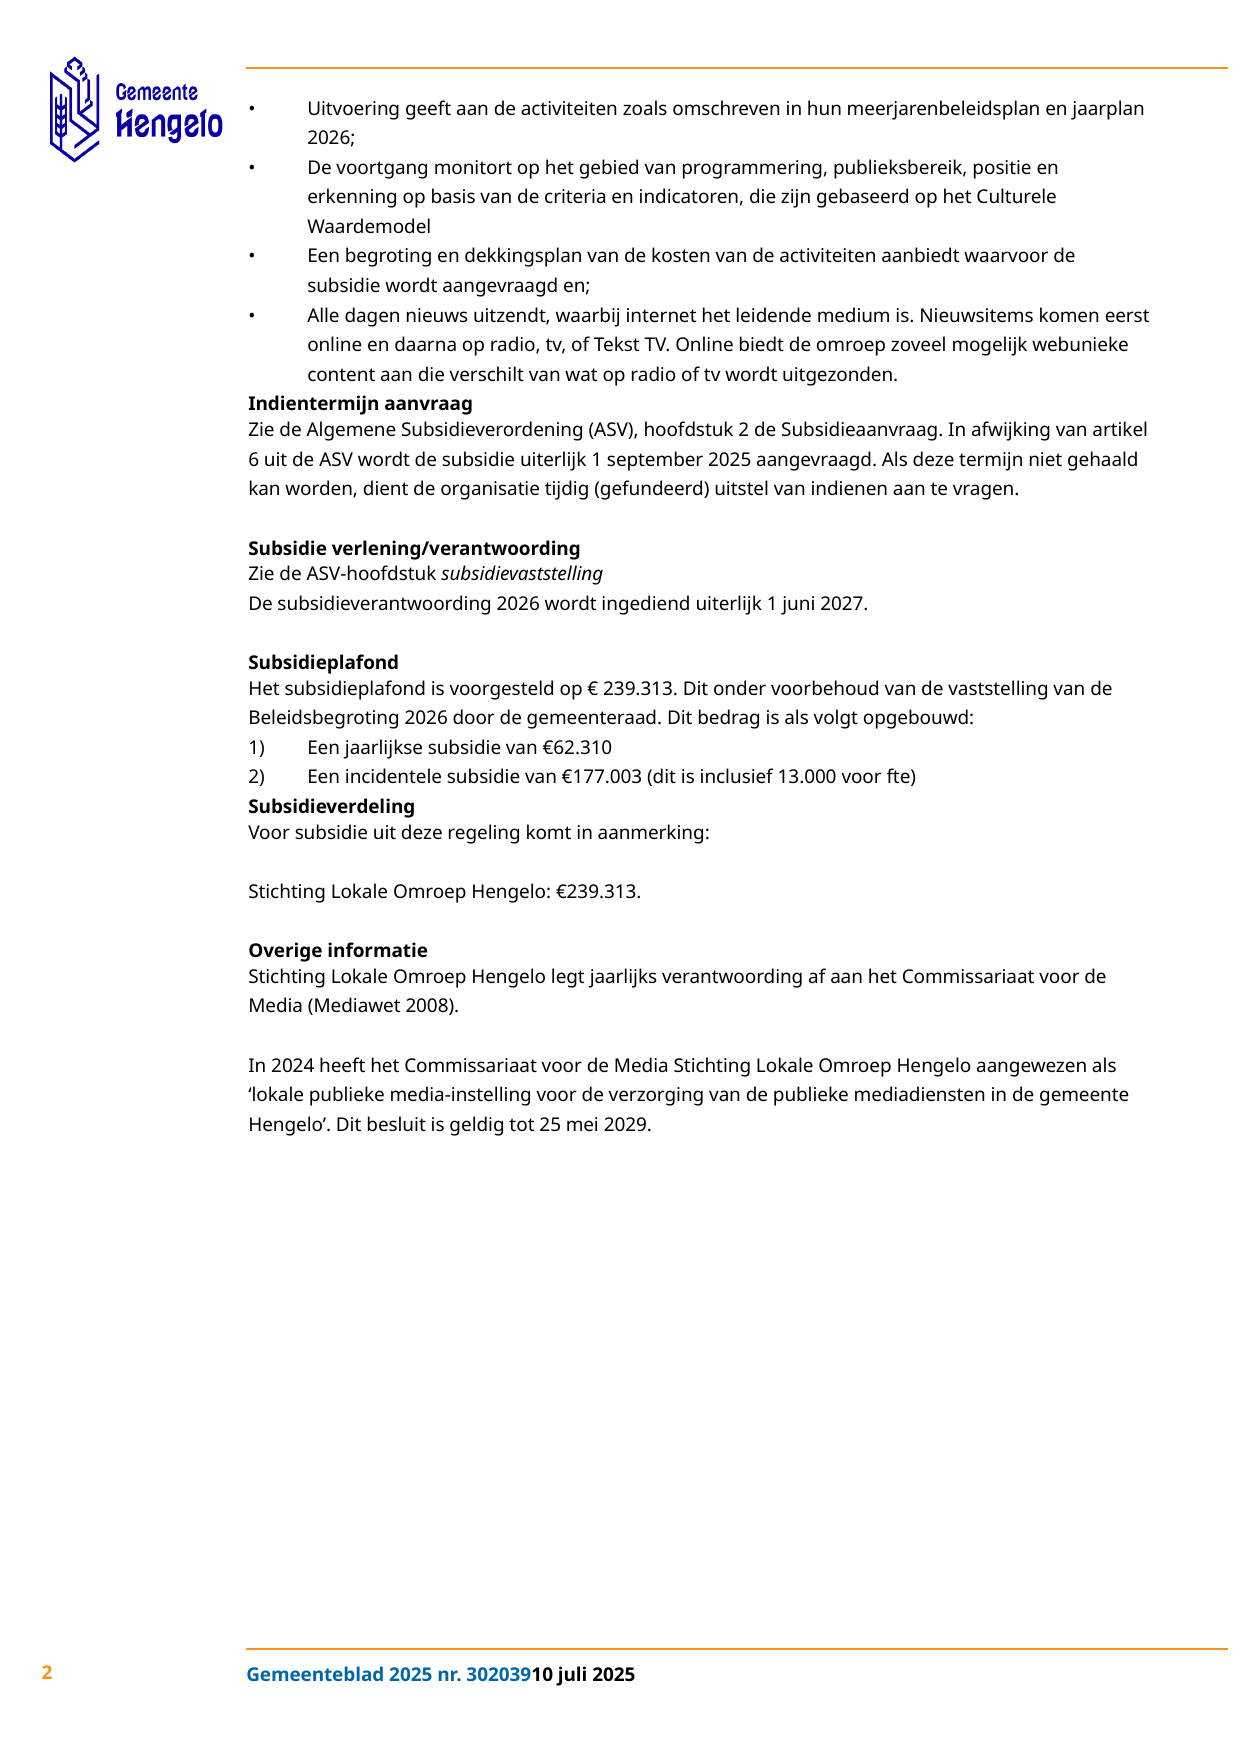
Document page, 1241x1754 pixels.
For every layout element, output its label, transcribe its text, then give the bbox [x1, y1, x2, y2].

text Subsidie verlening/verantwoording [248, 535, 1152, 560]
picture [41, 47, 231, 172]
text Indientermijn aanvraag [248, 391, 1152, 416]
text Stichting Lokale Omroep Hengelo legt jaarlijks verantwoording af aan het Commissariaat voor de Media (Mediawet 2008). [248, 963, 1152, 1018]
text De subsidieverantwoording 2026 wordt ingediend uiterlijk 1 juni 2027. [248, 590, 1152, 616]
text In 2024 heeft het Commissariaat voor de Media Stichting Lokale Omroep Hengelo aangewezen als ‘lokale publieke media-instelling voor de verzorging van de publieke mediadiensten in de gemeente Hengelo’. Dit besluit is geldig tot 25 mei 2029. [248, 1052, 1152, 1137]
list Uitvoering geeft aan de activiteiten zoals omschreven in hun meerjarenbeleidsplan en jaarplan 2026; [248, 95, 1152, 150]
text Subsidieverdeling [248, 793, 1152, 819]
text Subsidieplafond [248, 649, 1152, 675]
list Een jaarlijkse subsidie van €62.310 [248, 734, 1152, 760]
text Overige informatie [248, 937, 1152, 963]
text Zie de Algemene Subsidieverordening (ASV), hoofdstuk 2 de Subsidieaanvraag. In afwijking van artikel 6 uit de ASV wordt de subsidie uiterlijk 1 september 2025 aangevraagd. Als deze termijn niet gehaald kan worden, dient de organisatie tijdig (gefundeerd) uitstel van indienen aan te vragen. [248, 416, 1152, 501]
list De voortgang monitort op het gebied van programmering, publieksbereik, positie en erkenning op basis van de criteria en indicatoren, die zijn gebaseerd op het Culturele Waardemodel [248, 154, 1152, 239]
text Het subsidieplafond is voorgesteld op € 239.313. Dit onder voorbehoud van de vaststelling van de Beleidsbegroting 2026 door de gemeenteraad. Dit bedrag is als volgt opgebouwd: [248, 675, 1152, 730]
text Zie de ASV-hoofdstuk subsidievaststelling [248, 560, 1152, 586]
list Een begroting en dekkingsplan van de kosten van de activiteiten aanbiedt waarvoor de subsidie wordt aangevraagd en; [248, 243, 1152, 298]
text Stichting Lokale Omroep Hengelo: €239.313. [248, 878, 1152, 904]
list Alle dagen nieuws uitzendt, waarbij internet het leidende medium is. Nieuwsitems komen eerst online en daarna op radio, tv, of Tekst TV. Online biedt de omroep zoveel mogelijk webunieke content aan die verschilt van wat op radio of tv wordt uitgezonden. [248, 302, 1152, 387]
list Een incidentele subsidie van €177.003 (dit is inclusief 13.000 voor fte) [248, 764, 1152, 789]
text Voor subsidie uit deze regeling komt in aanmerking: [248, 819, 1152, 845]
